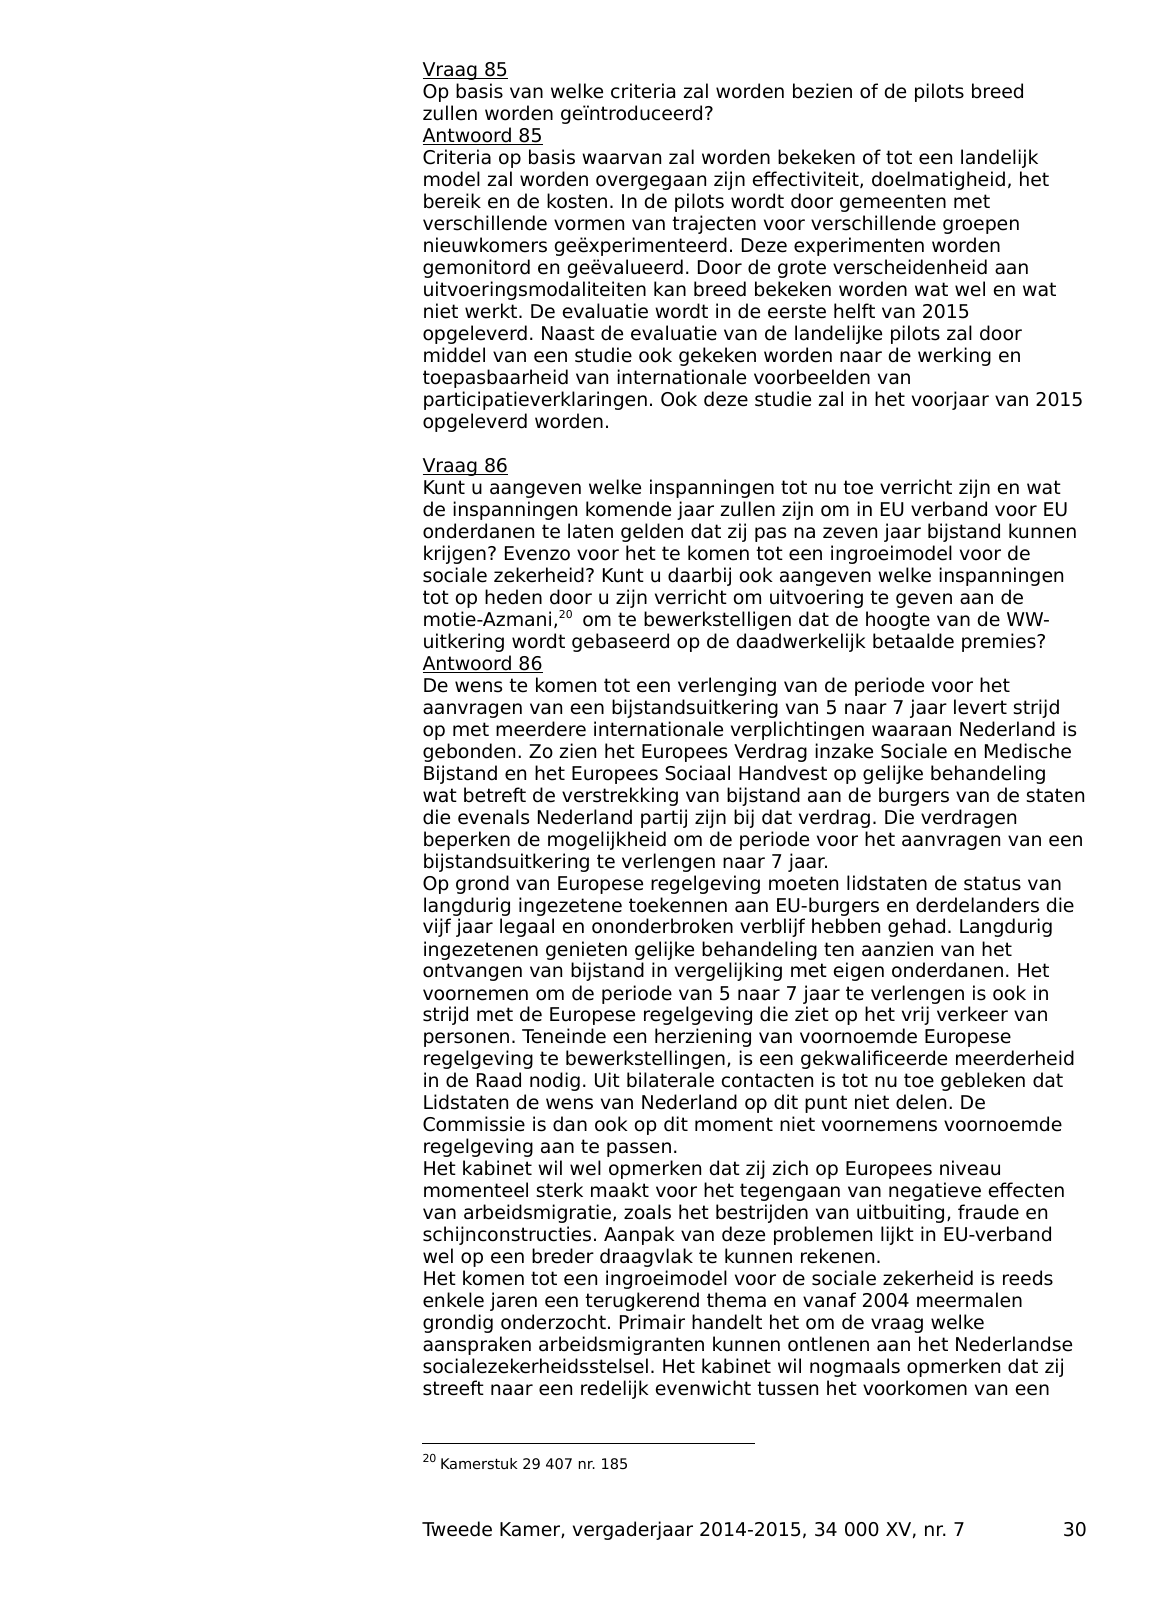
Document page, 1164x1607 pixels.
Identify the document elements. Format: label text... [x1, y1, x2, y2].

text Vraag 85 [422, 59, 1087, 81]
text Het kabinet wil wel opmerken dat zij zich op Europees niveau momenteel sterk maakt voor het tegengaan van negatieve effecten van arbeidsmigratie, zoals het bestrijden van uitbuiting, fraude en schijnconstructies. Aanpak van deze problemen lijkt in EU-verband wel op een breder draagvlak te kunnen rekenen. [422, 1158, 1087, 1268]
text Criteria op basis waarvan zal worden bekeken of tot een landelijk model zal worden overgegaan zijn effectiviteit, doelmatigheid, het bereik en de kosten. In de pilots wordt door gemeenten met verschillende vormen van trajecten voor verschillende groepen nieuwkomers geëxperimenteerd. Deze experimenten worden gemonitord en geëvalueerd. Door de grote verscheidenheid aan uitvoeringsmodaliteiten kan breed bekeken worden wat wel en wat niet werkt. De evaluatie wordt in de eerste helft van 2015 opgeleverd. Naast de evaluatie van de landelijke pilots zal door middel van een studie ook gekeken worden naar de werking en toepasbaarheid van internationale voorbeelden van participatieverklaringen. Ook deze studie zal in het voorjaar van 2015 opgeleverd worden. [422, 147, 1087, 433]
text Antwoord 85 [422, 125, 1087, 147]
text Antwoord 86 [422, 653, 1087, 675]
text Op basis van welke criteria zal worden bezien of de pilots breed zullen worden geïntroduceerd? [422, 81, 1087, 125]
text Het komen tot een ingroeimodel voor de sociale zekerheid is reeds enkele jaren een terugkerend thema en vanaf 2004 meermalen grondig onderzocht. Primair handelt het om de vraag welke aanspraken arbeidsmigranten kunnen ontlenen aan het Nederlandse socialezekerheidsstelsel. Het kabinet wil nogmaals opmerken dat zij streeft naar een redelijk evenwicht tussen het voorkomen van een [422, 1268, 1087, 1400]
text Vraag 86 [422, 455, 1087, 477]
text Kamerstuk 29 407 nr. 185 [422, 1452, 1087, 1474]
text Op grond van Europese regelgeving moeten lidstaten de status van langdurig ingezetene toekennen aan EU-burgers en derdelanders die vijf jaar legaal en ononderbroken verblijf hebben gehad. Langdurig ingezetenen genieten gelijke behandeling ten aanzien van het ontvangen van bijstand in vergelijking met eigen onderdanen. Het voornemen om de periode van 5 naar 7 jaar te verlengen is ook in strijd met de Europese regelgeving die ziet op het vrij verkeer van personen. Teneinde een herziening van voornoemde Europese regelgeving te bewerkstellingen, is een gekwalificeerde meerderheid in de Raad nodig. Uit bilaterale contacten is tot nu toe gebleken dat Lidstaten de wens van Nederland op dit punt niet delen. De Commissie is dan ook op dit moment niet voornemens voornoemde regelgeving aan te passen. [422, 872, 1087, 1158]
text De wens te komen tot een verlenging van de periode voor het aanvragen van een bijstandsuitkering van 5 naar 7 jaar levert strijd op met meerdere internationale verplichtingen waaraan Nederland is gebonden. Zo zien het Europees Verdrag inzake Sociale en Medische Bijstand en het Europees Sociaal Handvest op gelijke behandeling wat betreft de verstrekking van bijstand aan de burgers van de staten die evenals Nederland partij zijn bij dat verdrag. Die verdragen beperken de mogelijkheid om de periode voor het aanvragen van een bijstandsuitkering te verlengen naar 7 jaar. [422, 675, 1087, 872]
text Kunt u aangeven welke inspanningen tot nu toe verricht zijn en wat de inspanningen komende jaar zullen zijn om in EU verband voor EU onderdanen te laten gelden dat zij pas na zeven jaar bijstand kunnen krijgen? Evenzo voor het te komen tot een ingroeimodel voor de sociale zekerheid? Kunt u daarbij ook aangeven welke inspanningen tot op heden door u zijn verricht om uitvoering te geven aan de motie-Azmani, om te bewerkstelligen dat de hoogte van de WW-uitkering wordt gebaseerd op de daadwerkelijk betaalde premies? [422, 477, 1087, 653]
